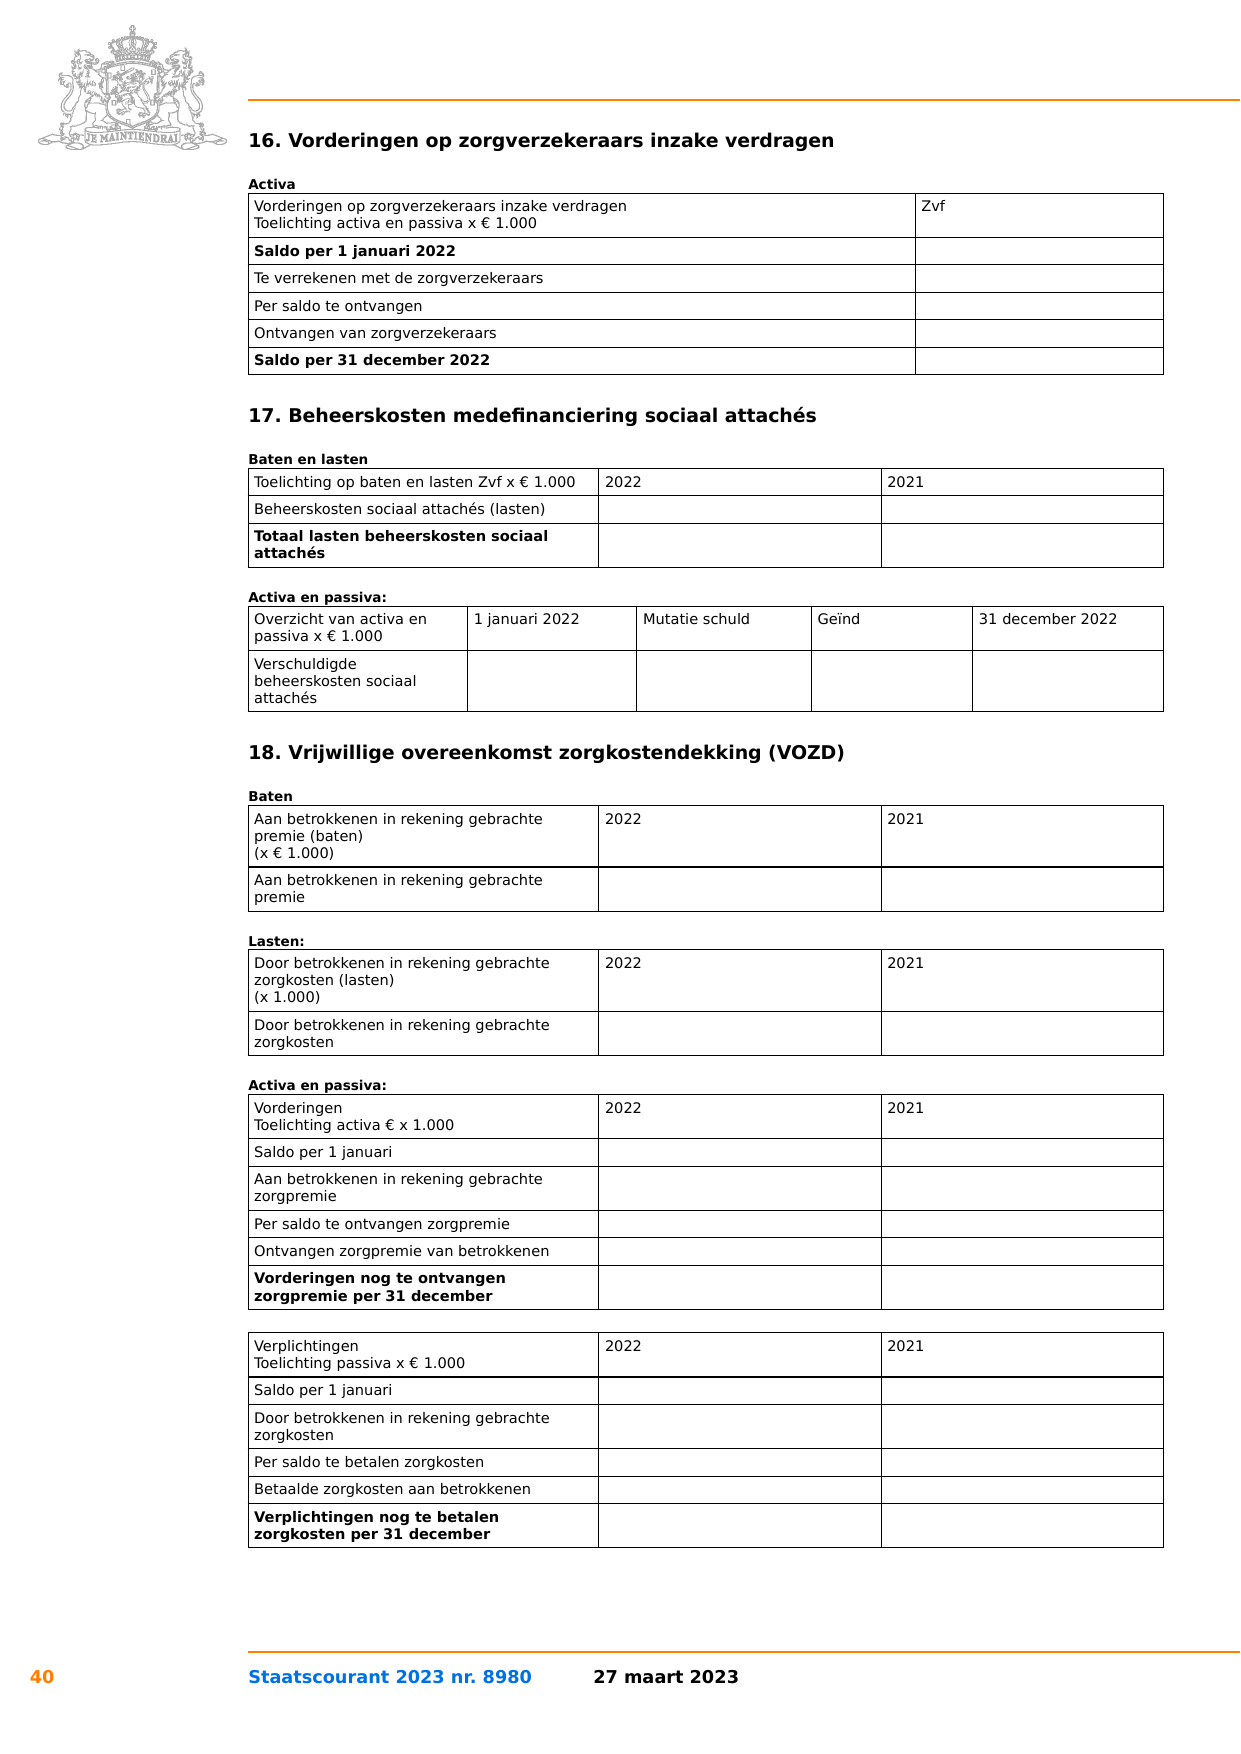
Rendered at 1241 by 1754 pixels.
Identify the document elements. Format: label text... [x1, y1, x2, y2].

table_cell [599, 1167, 881, 1210]
table_cell [599, 1449, 881, 1476]
table_cell [637, 651, 811, 711]
table_cell 2022 [599, 469, 881, 495]
table_header Lasten: [248, 934, 1163, 949]
table_cell [599, 1012, 881, 1055]
table_cell 2021 [882, 1095, 1163, 1138]
table_cell [599, 1139, 881, 1166]
table_cell Per saldo te ontvangen [249, 293, 915, 319]
table_cell Te verrekenen met de zorgverzekeraars [249, 265, 915, 292]
table_cell [468, 651, 636, 711]
table_cell Per saldo te ontvangen zorgpremie [249, 1211, 598, 1237]
table_cell [916, 320, 1163, 347]
table_cell [882, 1504, 1163, 1547]
table_header 2022 [599, 1333, 881, 1376]
table_cell [882, 1449, 1163, 1476]
table_cell [916, 265, 1163, 292]
subtitle 17. Beheerskosten medefinanciering sociaal attachés [248, 405, 1163, 427]
table_cell Ontvangen zorgpremie van betrokkenen [249, 1238, 598, 1265]
table_header Activa [248, 177, 1163, 193]
table_cell Beheerskosten sociaal attachés (lasten) [249, 496, 598, 522]
table_cell 2021 [882, 469, 1163, 495]
table_header Activa en passiva: [248, 1078, 1163, 1094]
table_cell 31 december 2022 [973, 607, 1163, 650]
table_cell Vorderingen op zorgverzekeraars inzake verdragen Toelichting activa en passiva x € 1.000 [249, 194, 915, 237]
table_cell Zvf [916, 194, 1163, 237]
table_cell [599, 1378, 881, 1404]
picture [38, 25, 227, 150]
table_cell Aan betrokkenen in rekening gebrachte premie [249, 868, 598, 911]
table_cell Aan betrokkenen in rekening gebrachte zorgpremie [249, 1167, 598, 1210]
table_cell Vorderingen Toelichting activa € x 1.000 [249, 1095, 598, 1138]
table_cell Vorderingen nog te ontvangen zorgpremie per 31 december [249, 1266, 598, 1309]
table_cell [916, 293, 1163, 319]
table_cell [882, 1477, 1163, 1503]
table_cell [882, 1378, 1163, 1404]
table_cell Totaal lasten beheerskosten sociaal attachés [249, 524, 598, 567]
table_cell [882, 1405, 1163, 1448]
table_header Baten [248, 789, 1163, 805]
table_cell Per saldo te betalen zorgkosten [249, 1449, 598, 1476]
table_cell Door betrokkenen in rekening gebrachte zorgkosten [249, 1012, 598, 1055]
table_cell [599, 1504, 881, 1547]
subtitle 16. Vorderingen op zorgverzekeraars inzake verdragen [248, 130, 1163, 152]
table_cell [916, 238, 1163, 264]
table_cell Saldo per 1 januari [249, 1378, 598, 1404]
table_cell Mutatie schuld [637, 607, 811, 650]
table_cell Door betrokkenen in rekening gebrachte zorgkosten [249, 1405, 598, 1448]
table_cell [599, 1405, 881, 1448]
table_cell [882, 1012, 1163, 1055]
table_cell [812, 651, 972, 711]
table_cell Overzicht van activa en passiva x € 1.000 [249, 607, 467, 650]
table_cell 1 januari 2022 [468, 607, 636, 650]
table_cell Saldo per 1 januari 2022 [249, 238, 915, 264]
table_cell 2022 [599, 950, 881, 1011]
subtitle 18. Vrijwillige overeenkomst zorgkostendekking (VOZD) [248, 742, 1163, 764]
table_cell [599, 1266, 881, 1309]
table_cell Door betrokkenen in rekening gebrachte zorgkosten (lasten) (x 1.000) [249, 950, 598, 1011]
table_cell [599, 1238, 881, 1265]
table_cell [599, 496, 881, 522]
table_cell [973, 651, 1163, 711]
table_cell Betaalde zorgkosten aan betrokkenen [249, 1477, 598, 1503]
table_cell [882, 524, 1163, 567]
table_cell [882, 496, 1163, 522]
table_cell [916, 348, 1163, 374]
table_cell Saldo per 1 januari [249, 1139, 598, 1166]
table_cell [882, 1238, 1163, 1265]
table_cell [599, 524, 881, 567]
table_cell Aan betrokkenen in rekening gebrachte premie (baten) (x € 1.000) [249, 806, 598, 866]
table_cell Toelichting op baten en lasten Zvf x € 1.000 [249, 469, 598, 495]
table_header Baten en lasten [248, 452, 1163, 468]
table_cell [599, 1477, 881, 1503]
table_cell [882, 1266, 1163, 1309]
table_header Activa en passiva: [248, 590, 1163, 606]
table_header 2021 [882, 1333, 1163, 1376]
table_cell [882, 868, 1163, 911]
table_cell [882, 1167, 1163, 1210]
table_cell Saldo per 31 december 2022 [249, 348, 915, 374]
table_cell 2021 [882, 950, 1163, 1011]
table_cell Ontvangen van zorgverzekeraars [249, 320, 915, 347]
table_cell Verplichtingen nog te betalen zorgkosten per 31 december [249, 1504, 598, 1547]
table_cell [599, 1211, 881, 1237]
table_cell [882, 1139, 1163, 1166]
table_cell 2022 [599, 806, 881, 866]
table_cell Verschuldigde beheerskosten sociaal attachés [249, 651, 467, 711]
table_cell [599, 868, 881, 911]
table_cell Geïnd [812, 607, 972, 650]
table_cell [882, 1211, 1163, 1237]
table_header Verplichtingen Toelichting passiva x € 1.000 [249, 1333, 598, 1376]
table_cell 2022 [599, 1095, 881, 1138]
table_cell 2021 [882, 806, 1163, 866]
